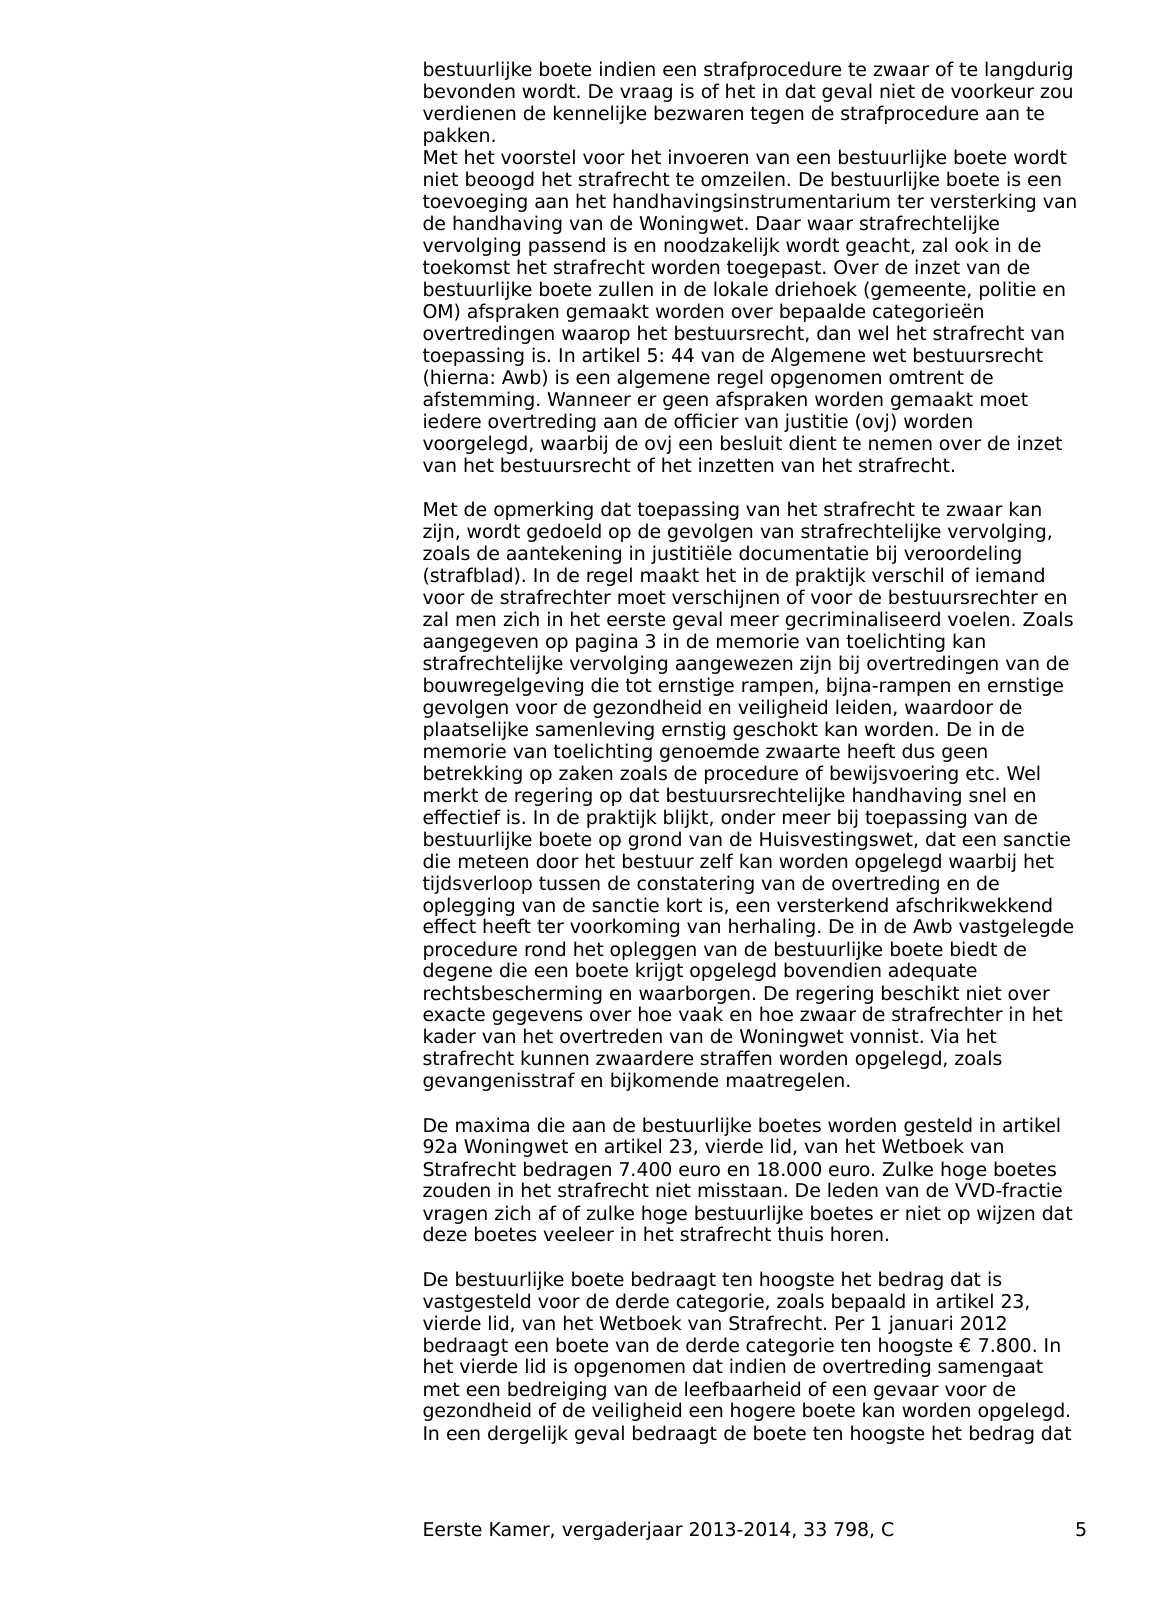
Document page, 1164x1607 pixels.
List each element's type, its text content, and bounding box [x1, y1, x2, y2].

text Met het voorstel voor het invoeren van een bestuurlijke boete wordt niet beoogd het strafrecht te omzeilen. De bestuurlijke boete is een toevoeging aan het handhavingsinstrumentarium ter versterking van de handhaving van de Woningwet. Daar waar strafrechtelijke vervolging passend is en noodzakelijk wordt geacht, zal ook in de toekomst het strafrecht worden toegepast. Over de inzet van de bestuurlijke boete zullen in de lokale driehoek (gemeente, politie en OM) afspraken gemaakt worden over bepaalde categorieën overtredingen waarop het bestuursrecht, dan wel het strafrecht van toepassing is. In artikel 5: 44 van de Algemene wet bestuursrecht (hierna: Awb) is een algemene regel opgenomen omtrent de afstemming. Wanneer er geen afspraken worden gemaakt moet iedere overtreding aan de officier van justitie (ovj) worden voorgelegd, waarbij de ovj een besluit dient te nemen over de inzet van het bestuursrecht of het inzetten van het strafrecht. [422, 147, 1087, 477]
text Met de opmerking dat toepassing van het strafrecht te zwaar kan zijn, wordt gedoeld op de gevolgen van strafrechtelijke vervolging, zoals de aantekening in justitiële documentatie bij veroordeling (strafblad). In de regel maakt het in de praktijk verschil of iemand voor de strafrechter moet verschijnen of voor de bestuursrechter en zal men zich in het eerste geval meer gecriminaliseerd voelen. Zoals aangegeven op pagina 3 in de memorie van toelichting kan strafrechtelijke vervolging aangewezen zijn bij overtredingen van de bouwregelgeving die tot ernstige rampen, bijna-rampen en ernstige gevolgen voor de gezondheid en veiligheid leiden, waardoor de plaatselijke samenleving ernstig geschokt kan worden. De in de memorie van toelichting genoemde zwaarte heeft dus geen betrekking op zaken zoals de procedure of bewijsvoering etc. Wel merkt de regering op dat bestuursrechtelijke handhaving snel en effectief is. In de praktijk blijkt, onder meer bij toepassing van de bestuurlijke boete op grond van de Huisvestingswet, dat een sanctie die meteen door het bestuur zelf kan worden opgelegd waarbij het tijdsverloop tussen de constatering van de overtreding en de oplegging van de sanctie kort is, een versterkend afschrikwekkend effect heeft ter voorkoming van herhaling. De in de Awb vastgelegde procedure rond het opleggen van de bestuurlijke boete biedt de degene die een boete krijgt opgelegd bovendien adequate rechtsbescherming en waarborgen. De regering beschikt niet over exacte gegevens over hoe vaak en hoe zwaar de strafrechter in het kader van het overtreden van de Woningwet vonnist. Via het strafrecht kunnen zwaardere straffen worden opgelegd, zoals gevangenisstraf en bijkomende maatregelen. [422, 499, 1087, 1092]
text De bestuurlijke boete bedraagt ten hoogste het bedrag dat is vastgesteld voor de derde categorie, zoals bepaald in artikel 23, vierde lid, van het Wetboek van Strafrecht. Per 1 januari 2012 bedraagt een boete van de derde categorie ten hoogste € 7.800. In het vierde lid is opgenomen dat indien de overtreding samengaat met een bedreiging van de leefbaarheid of een gevaar voor de gezondheid of de veiligheid een hogere boete kan worden opgelegd. In een dergelijk geval bedraagt de boete ten hoogste het bedrag dat [422, 1268, 1087, 1444]
text bestuurlijke boete indien een strafprocedure te zwaar of te langdurig bevonden wordt. De vraag is of het in dat geval niet de voorkeur zou verdienen de kennelijke bezwaren tegen de strafprocedure aan te pakken. [422, 59, 1087, 147]
text De maxima die aan de bestuurlijke boetes worden gesteld in artikel 92a Woningwet en artikel 23, vierde lid, van het Wetboek van Strafrecht bedragen 7.400 euro en 18.000 euro. Zulke hoge boetes zouden in het strafrecht niet misstaan. De leden van de VVD-fractie vragen zich af of zulke hoge bestuurlijke boetes er niet op wijzen dat deze boetes veeleer in het strafrecht thuis horen. [422, 1114, 1087, 1246]
